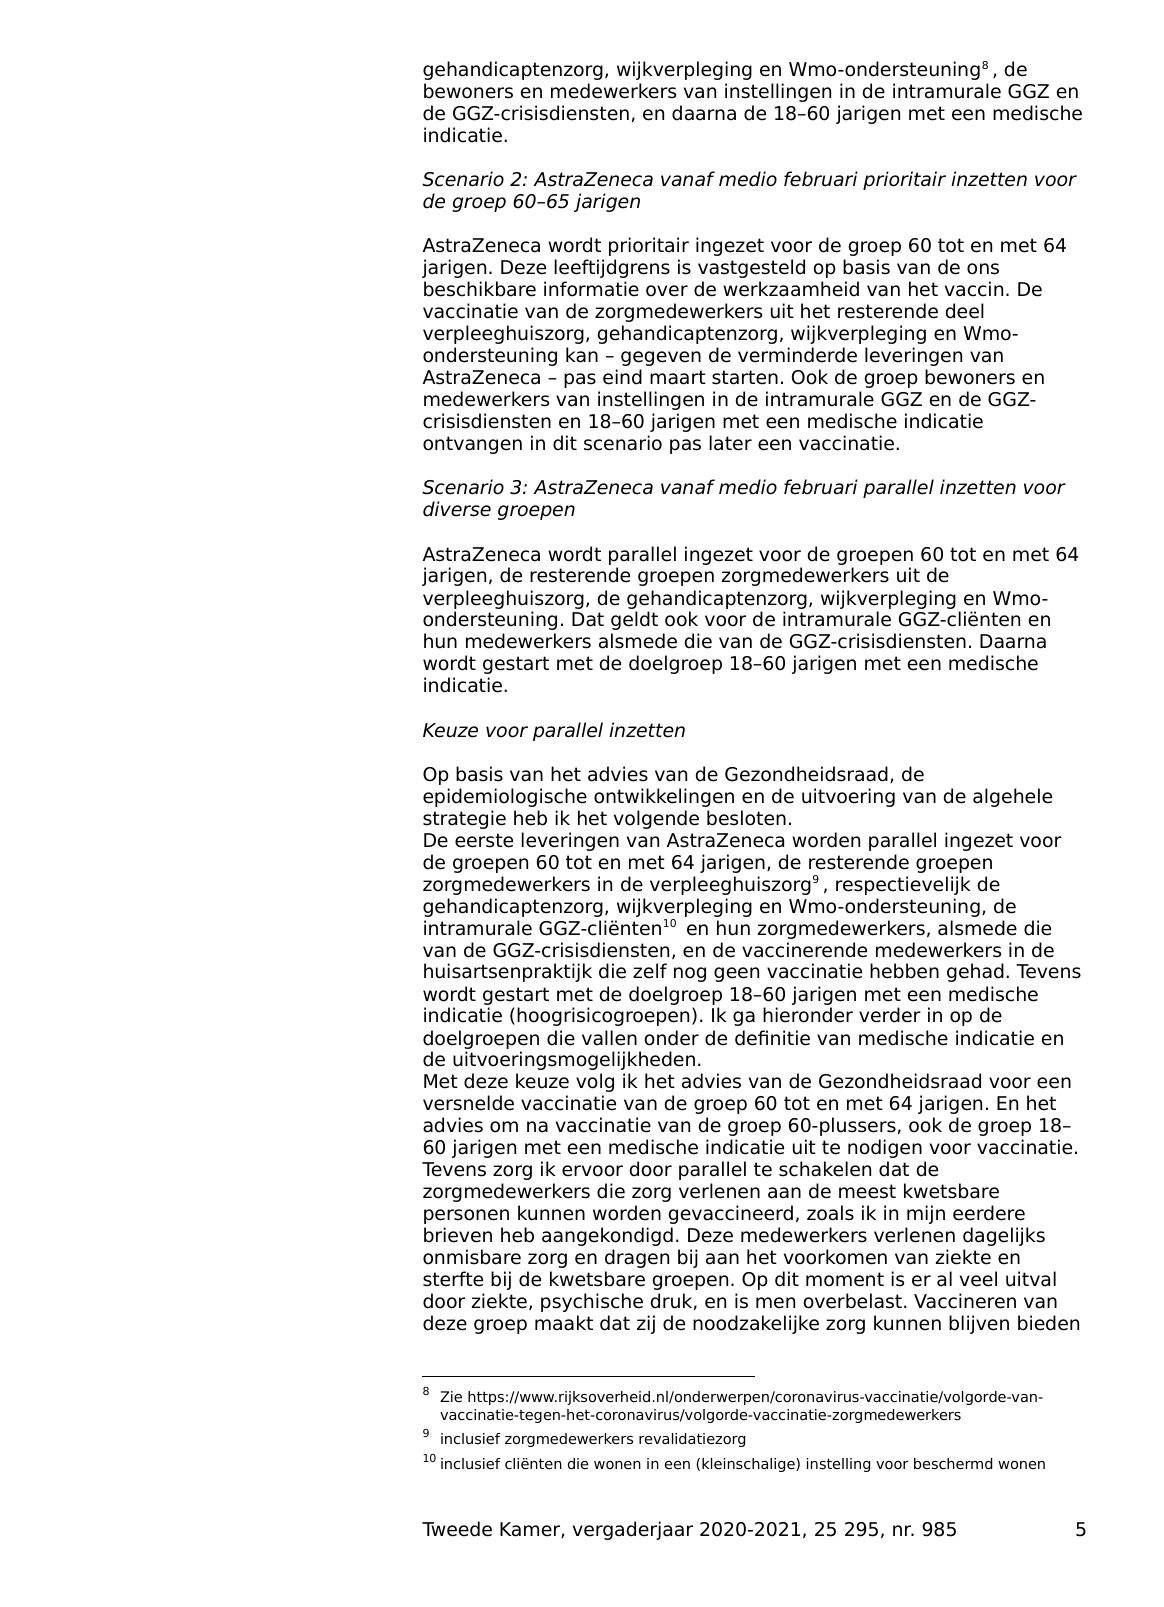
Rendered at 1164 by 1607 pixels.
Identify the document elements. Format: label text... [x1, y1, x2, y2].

text AstraZeneca wordt prioritair ingezet voor de groep 60 tot en met 64 jarigen. Deze leeftijdgrens is vastgesteld op basis van de ons beschikbare informatie over de werkzaamheid van het vaccin. De vaccinatie van de zorgmedewerkers uit het resterende deel verpleeghuiszorg, gehandicaptenzorg, wijkverpleging en Wmo-ondersteuning kan – gegeven de verminderde leveringen van AstraZeneca – pas eind maart starten. Ook de groep bewoners en medewerkers van instellingen in de intramurale GGZ en de GGZ-crisisdiensten en 18–60 jarigen met een medische indicatie ontvangen in dit scenario pas later een vaccinatie. [422, 235, 1087, 455]
text Met deze keuze volg ik het advies van de Gezondheidsraad voor een versnelde vaccinatie van de groep 60 tot en met 64 jarigen. En het advies om na vaccinatie van de groep 60-plussers, ook de groep 18–60 jarigen met een medische indicatie uit te nodigen voor vaccinatie. Tevens zorg ik ervoor door parallel te schakelen dat de zorgmedewerkers die zorg verlenen aan de meest kwetsbare personen kunnen worden gevaccineerd, zoals ik in mijn eerdere brieven heb aangekondigd. Deze medewerkers verlenen dagelijks onmisbare zorg en dragen bij aan het voorkomen van ziekte en sterfte bij de kwetsbare groepen. Op dit moment is er al veel uitval door ziekte, psychische druk, en is men overbelast. Vaccineren van deze groep maakt dat zij de noodzakelijke zorg kunnen blijven bieden [422, 1071, 1087, 1335]
text gehandicaptenzorg, wijkverpleging en Wmo-ondersteuning, de bewoners en medewerkers van instellingen in de intramurale GGZ en de GGZ-crisisdiensten, en daarna de 18–60 jarigen met een medische indicatie. [422, 59, 1087, 147]
text inclusief cliënten die wonen in een (kleinschalige) instelling voor beschermd wonen [422, 1452, 1087, 1474]
text inclusief zorgmedewerkers revalidatiezorg [422, 1427, 1087, 1449]
subtitle Scenario 3: AstraZeneca vanaf medio februari parallel inzetten voor diverse groepen [422, 477, 1087, 521]
text Zie https://www.rijksoverheid.nl/onderwerpen/coronavirus-vaccinatie/volgorde-van-vaccinatie-tegen-het-coronavirus/volgorde-vaccinatie-zorgmedewerkers [422, 1385, 1087, 1424]
text De eerste leveringen van AstraZeneca worden parallel ingezet voor de groepen 60 tot en met 64 jarigen, de resterende groepen zorgmedewerkers in de verpleeghuiszorg, respectievelijk de gehandicaptenzorg, wijkverpleging en Wmo-ondersteuning, de intramurale GGZ-cliënten en hun zorgmedewerkers, alsmede die van de GGZ-crisisdiensten, en de vaccinerende medewerkers in de huisartsenpraktijk die zelf nog geen vaccinatie hebben gehad. Tevens wordt gestart met de doelgroep 18–60 jarigen met een medische indicatie (hoogrisicogroepen). Ik ga hieronder verder in op de doelgroepen die vallen onder de definitie van medische indicatie en de uitvoeringsmogelijkheden. [422, 829, 1087, 1071]
subtitle Keuze voor parallel inzetten [422, 719, 1087, 741]
text AstraZeneca wordt parallel ingezet voor de groepen 60 tot en met 64 jarigen, de resterende groepen zorgmedewerkers uit de verpleeghuiszorg, de gehandicaptenzorg, wijkverpleging en Wmo-ondersteuning. Dat geldt ook voor de intramurale GGZ-cliënten en hun medewerkers alsmede die van de GGZ-crisisdiensten. Daarna wordt gestart met de doelgroep 18–60 jarigen met een medische indicatie. [422, 543, 1087, 697]
text Op basis van het advies van de Gezondheidsraad, de epidemiologische ontwikkelingen en de uitvoering van de algehele strategie heb ik het volgende besloten. [422, 764, 1087, 829]
subtitle Scenario 2: AstraZeneca vanaf medio februari prioritair inzetten voor de groep 60–65 jarigen [422, 169, 1087, 213]
